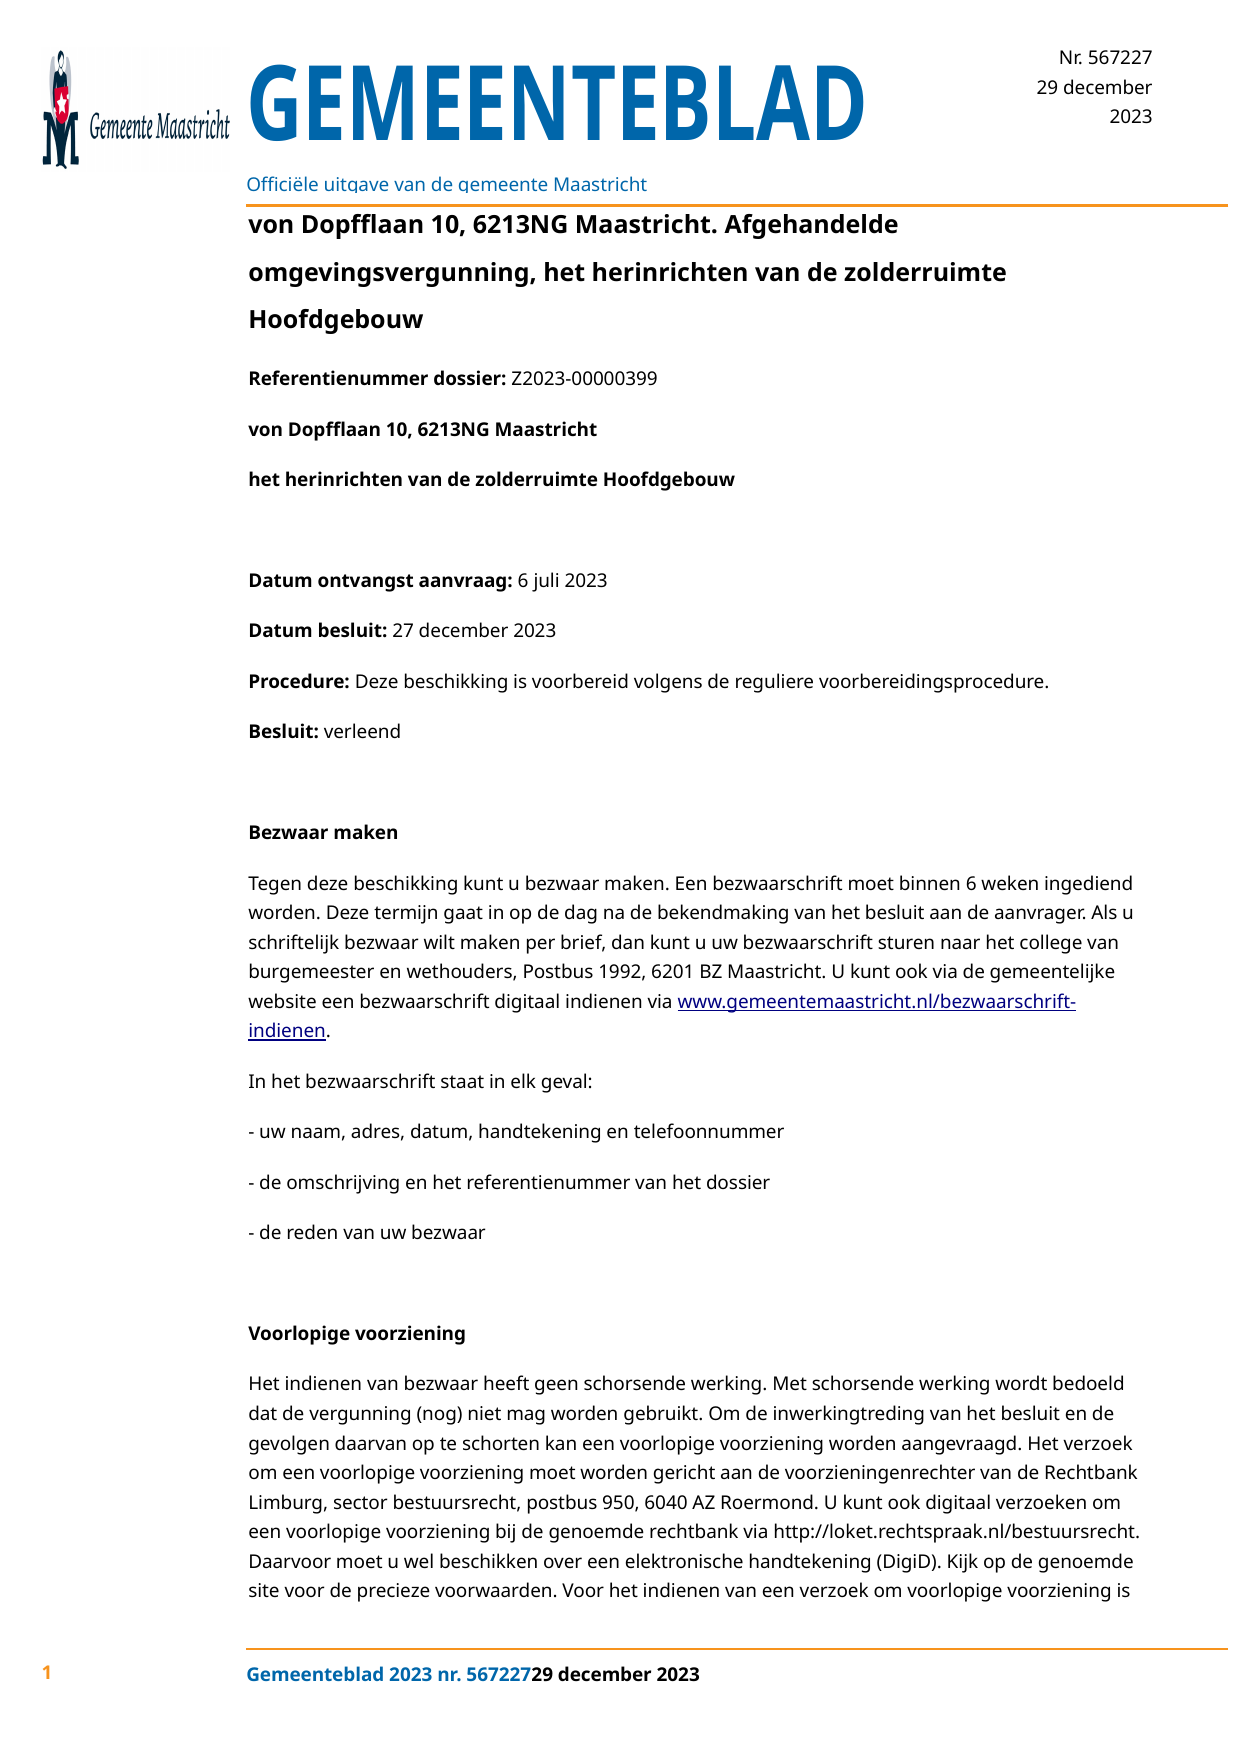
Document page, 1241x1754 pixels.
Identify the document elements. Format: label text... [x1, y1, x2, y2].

text - de omschrijving en het referentienummer van het dossier [248, 1169, 1152, 1194]
text von Dopfflaan 10, 6213NG Maastricht [248, 416, 1152, 442]
picture [41, 47, 231, 172]
text Tegen deze beschikking kunt u bezwaar maken. Een bezwaarschrift moet binnen 6 weken ingediend worden. Deze termijn gaat in op de dag na de bekendmaking van het besluit aan de aanvrager. Als u schriftelijk bezwaar wilt maken per brief, dan kunt u uw bezwaarschrift sturen naar het college van burgemeester en wethouders, Postbus 1992, 6201 BZ Maastricht. U kunt ook via de gemeentelijke website een bezwaarschrift digitaal indienen via www.gemeentemaastricht.nl/bezwaarschrift-indienen. [248, 870, 1152, 1043]
text Datum besluit: 27 december 2023 [248, 618, 1152, 643]
text Procedure: Deze beschikking is voorbereid volgens de reguliere voorbereidingsprocedure. [248, 668, 1152, 694]
text In het bezwaarschrift staat in elk geval: [248, 1068, 1152, 1094]
text Referentienummer dossier: Z2023-00000399 [248, 366, 1152, 391]
text - de reden van uw bezwaar [248, 1219, 1152, 1245]
text von Dopfflaan 10, 6213NG Maastricht. Afgehandelde omgevingsvergunning, het herinrichten van de zolderruimte Hoofdgebouw [248, 207, 1152, 336]
text Datum ontvangst aanvraag: 6 juli 2023 [248, 567, 1152, 593]
text - uw naam, adres, datum, handtekening en telefoonnummer [248, 1118, 1152, 1144]
text Voorlopige voorziening [248, 1320, 1152, 1346]
text Besluit: verleend [248, 718, 1152, 744]
text Het indienen van bezwaar heeft geen schorsende werking. Met schorsende werking wordt bedoeld dat de vergunning (nog) niet mag worden gebruikt. Om de inwerkingtreding van het besluit en de gevolgen daarvan op te schorten kan een voorlopige voorziening worden aangevraagd. Het verzoek om een voorlopige voorziening moet worden gericht aan de voorzieningenrechter van de Rechtbank Limburg, sector bestuursrecht, postbus 950, 6040 AZ Roermond. U kunt ook digitaal verzoeken om een voorlopige voorziening bij de genoemde rechtbank via http://loket.rechtspraak.nl/bestuursrecht. Daarvoor moet u wel beschikken over een elektronische handtekening (DigiD). Kijk op de genoemde site voor de precieze voorwaarden. Voor het indienen van een verzoek om voorlopige voorziening is [248, 1371, 1152, 1603]
text het herinrichten van de zolderruimte Hoofdgebouw [248, 466, 1152, 492]
text Bezwaar maken [248, 819, 1152, 845]
